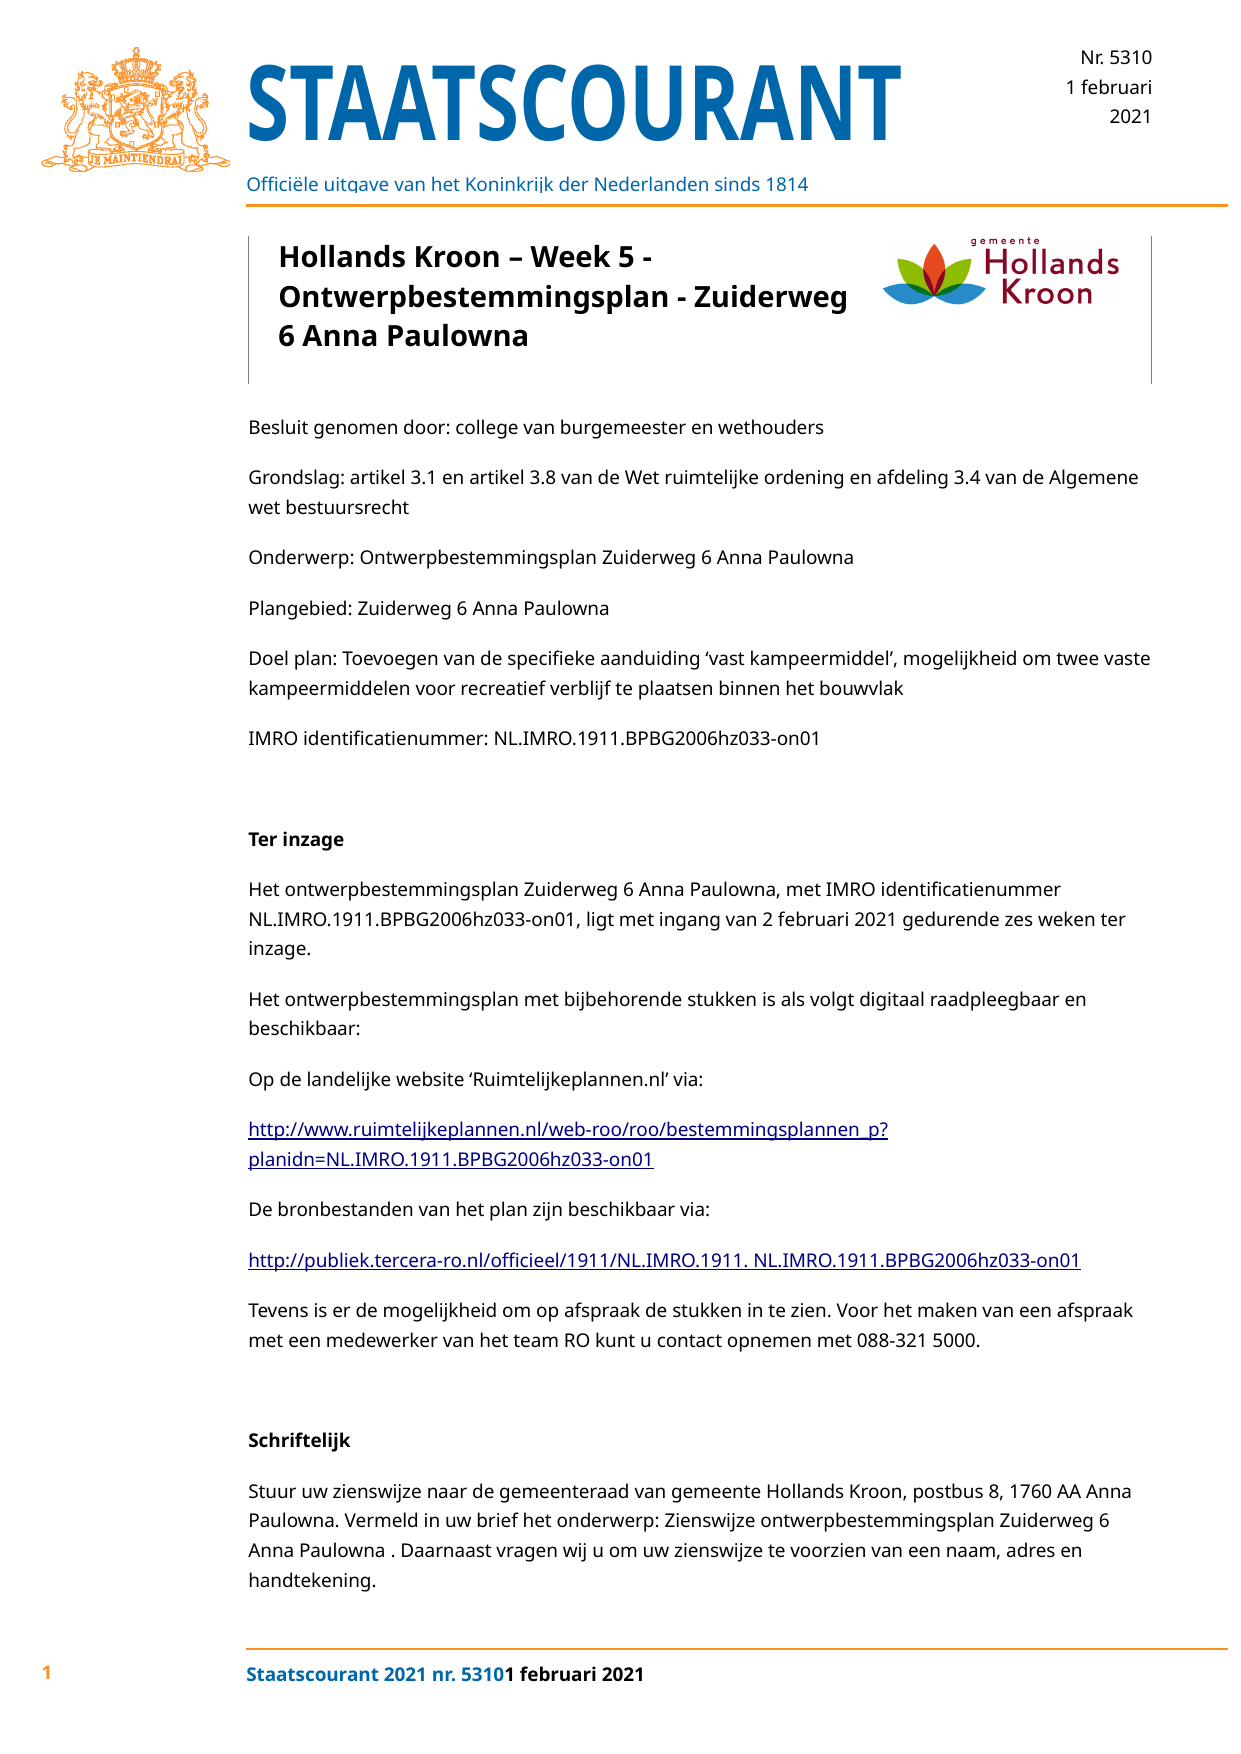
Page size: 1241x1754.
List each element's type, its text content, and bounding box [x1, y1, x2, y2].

table_header [850, 236, 1151, 384]
text IMRO identificatienummer: NL.IMRO.1911.BPBG2006hz033-on01 [248, 725, 1152, 751]
table_header Hollands Kroon – Week 5 - Ontwerpbestemmingsplan - Zuiderweg 6 Anna Paulowna [249, 236, 850, 384]
text Het ontwerpbestemmingsplan Zuiderweg 6 Anna Paulowna, met IMRO identificatienummer NL.IMRO.1911.BPBG2006hz033-on01, ligt met ingang van 2 februari 2021 gedurende zes weken ter inzage. [248, 876, 1152, 961]
text Plangebied: Zuiderweg 6 Anna Paulowna [248, 595, 1152, 621]
picture [41, 47, 231, 172]
text De bronbestanden van het plan zijn beschikbaar via: [248, 1196, 1152, 1222]
text Tevens is er de mogelijkheid om op afspraak de stukken in te zien. Voor het maken van een afspraak met een medewerker van het team RO kunt u contact opnemen met 088-321 5000. [248, 1297, 1152, 1353]
text http://www.ruimtelijkeplannen.nl/web-roo/roo/bestemmingsplannen_p?planidn=NL.IMRO.1911.BPBG2006hz033-on01 [248, 1116, 1152, 1172]
picture [882, 236, 1119, 305]
text Stuur uw zienswijze naar de gemeenteraad van gemeente Hollands Kroon, postbus 8, 1760 AA Anna Paulowna. Vermeld in uw brief het onderwerp: Zienswijze ontwerpbestemmingsplan Zuiderweg 6 Anna Paulowna . Daarnaast vragen wij u om uw zienswijze te voorzien van een naam, adres en handtekening. [248, 1478, 1152, 1593]
text Ter inzage [248, 826, 1152, 852]
text http://publiek.tercera-ro.nl/officieel/1911/NL.IMRO.1911. NL.IMRO.1911.BPBG2006hz033-on01 [248, 1247, 1152, 1273]
text Grondslag: artikel 3.1 en artikel 3.8 van de Wet ruimtelijke ordening en afdeling 3.4 van de Algemene wet bestuursrecht [248, 464, 1152, 520]
text Op de landelijke website ‘Ruimtelijkeplannen.nl’ via: [248, 1066, 1152, 1092]
text Onderwerp: Ontwerpbestemmingsplan Zuiderweg 6 Anna Paulowna [248, 544, 1152, 570]
text Schriftelijk [248, 1428, 1152, 1453]
text Doel plan: Toevoegen van de specifieke aanduiding ‘vast kampeermiddel’, mogelijkheid om twee vaste kampeermiddelen voor recreatief verblijf te plaatsen binnen het bouwvlak [248, 645, 1152, 701]
text Het ontwerpbestemmingsplan met bijbehorende stukken is als volgt digitaal raadpleegbaar en beschikbaar: [248, 986, 1152, 1041]
text Besluit genomen door: college van burgemeester en wethouders [248, 414, 1152, 440]
